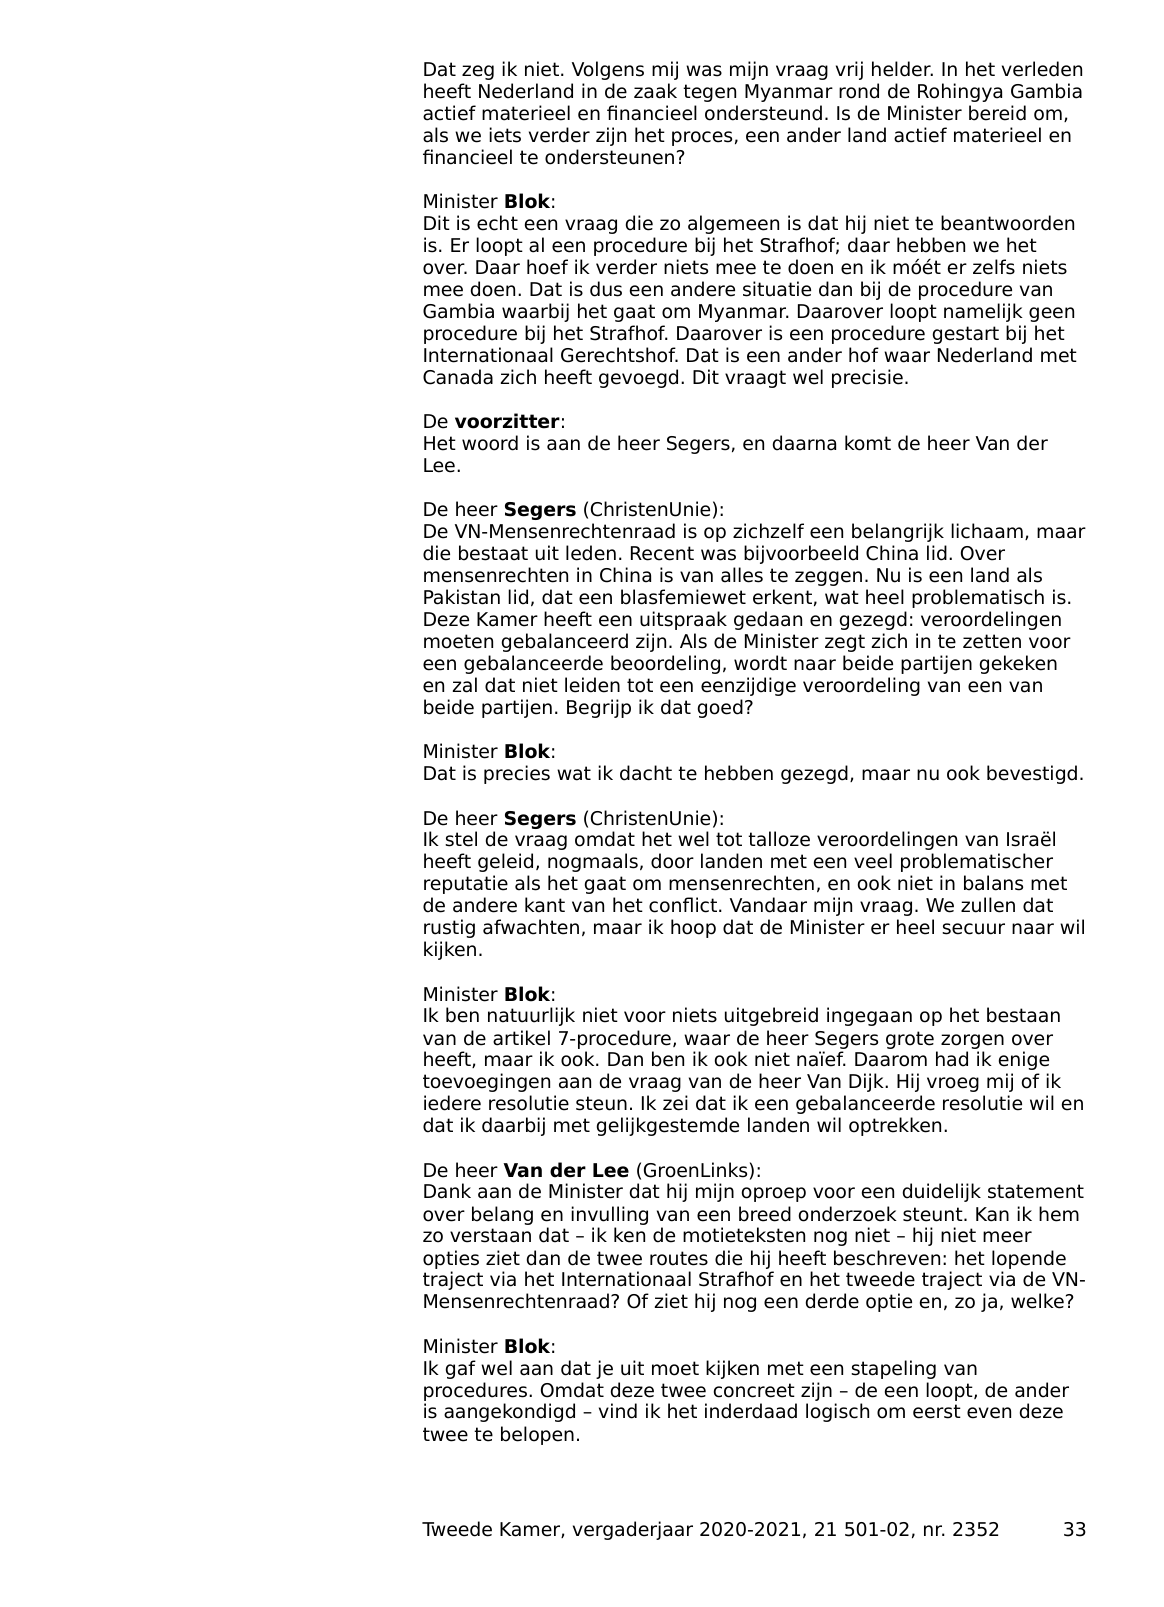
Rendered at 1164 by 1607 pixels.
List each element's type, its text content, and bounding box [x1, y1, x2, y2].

text De heer Segers (ChristenUnie): [422, 499, 1087, 521]
text Minister Blok: [422, 741, 1087, 763]
text Het woord is aan de heer Segers, en daarna komt de heer Van der Lee. [422, 433, 1087, 477]
text De voorzitter: [422, 411, 1087, 433]
text Ik stel de vraag omdat het wel tot talloze veroordelingen van Israël heeft geleid, nogmaals, door landen met een veel problematischer reputatie als het gaat om mensenrechten, en ook niet in balans met de andere kant van het conflict. Vandaar mijn vraag. We zullen dat rustig afwachten, maar ik hoop dat de Minister er heel secuur naar wil kijken. [422, 829, 1087, 961]
text Dank aan de Minister dat hij mijn oproep voor een duidelijk statement over belang en invulling van een breed onderzoek steunt. Kan ik hem zo verstaan dat – ik ken de motieteksten nog niet – hij niet meer opties ziet dan de twee routes die hij heeft beschreven: het lopende traject via het Internationaal Strafhof en het tweede traject via de VN-Mensenrechtenraad? Of ziet hij nog een derde optie en, zo ja, welke? [422, 1181, 1087, 1313]
text Minister Blok: [422, 191, 1087, 213]
text Dat is precies wat ik dacht te hebben gezegd, maar nu ook bevestigd. [422, 763, 1087, 785]
text Ik gaf wel aan dat je uit moet kijken met een stapeling van procedures. Omdat deze twee concreet zijn – de een loopt, de ander is aangekondigd – vind ik het inderdaad logisch om eerst even deze twee te belopen. [422, 1357, 1087, 1445]
text Ik ben natuurlijk niet voor niets uitgebreid ingegaan op het bestaan van de artikel 7-procedure, waar de heer Segers grote zorgen over heeft, maar ik ook. Dan ben ik ook niet naïef. Daarom had ik enige toevoegingen aan de vraag van de heer Van Dijk. Hij vroeg mij of ik iedere resolutie steun. Ik zei dat ik een gebalanceerde resolutie wil en dat ik daarbij met gelijkgestemde landen wil optrekken. [422, 1005, 1087, 1137]
text Dit is echt een vraag die zo algemeen is dat hij niet te beantwoorden is. Er loopt al een procedure bij het Strafhof; daar hebben we het over. Daar hoef ik verder niets mee te doen en ik móét er zelfs niets mee doen. Dat is dus een andere situatie dan bij de procedure van Gambia waarbij het gaat om Myanmar. Daarover loopt namelijk geen procedure bij het Strafhof. Daarover is een procedure gestart bij het Internationaal Gerechtshof. Dat is een ander hof waar Nederland met Canada zich heeft gevoegd. Dit vraagt wel precisie. [422, 213, 1087, 389]
text De heer Segers (ChristenUnie): [422, 807, 1087, 829]
text Dat zeg ik niet. Volgens mij was mijn vraag vrij helder. In het verleden heeft Nederland in de zaak tegen Myanmar rond de Rohingya Gambia actief materieel en financieel ondersteund. Is de Minister bereid om, als we iets verder zijn het proces, een ander land actief materieel en financieel te ondersteunen? [422, 59, 1087, 169]
text De VN-Mensenrechtenraad is op zichzelf een belangrijk lichaam, maar die bestaat uit leden. Recent was bijvoorbeeld China lid. Over mensenrechten in China is van alles te zeggen. Nu is een land als Pakistan lid, dat een blasfemiewet erkent, wat heel problematisch is. Deze Kamer heeft een uitspraak gedaan en gezegd: veroordelingen moeten gebalanceerd zijn. Als de Minister zegt zich in te zetten voor een gebalanceerde beoordeling, wordt naar beide partijen gekeken en zal dat niet leiden tot een eenzijdige veroordeling van een van beide partijen. Begrijp ik dat goed? [422, 521, 1087, 719]
text Minister Blok: [422, 1336, 1087, 1357]
text Minister Blok: [422, 983, 1087, 1005]
text De heer Van der Lee (GroenLinks): [422, 1159, 1087, 1181]
